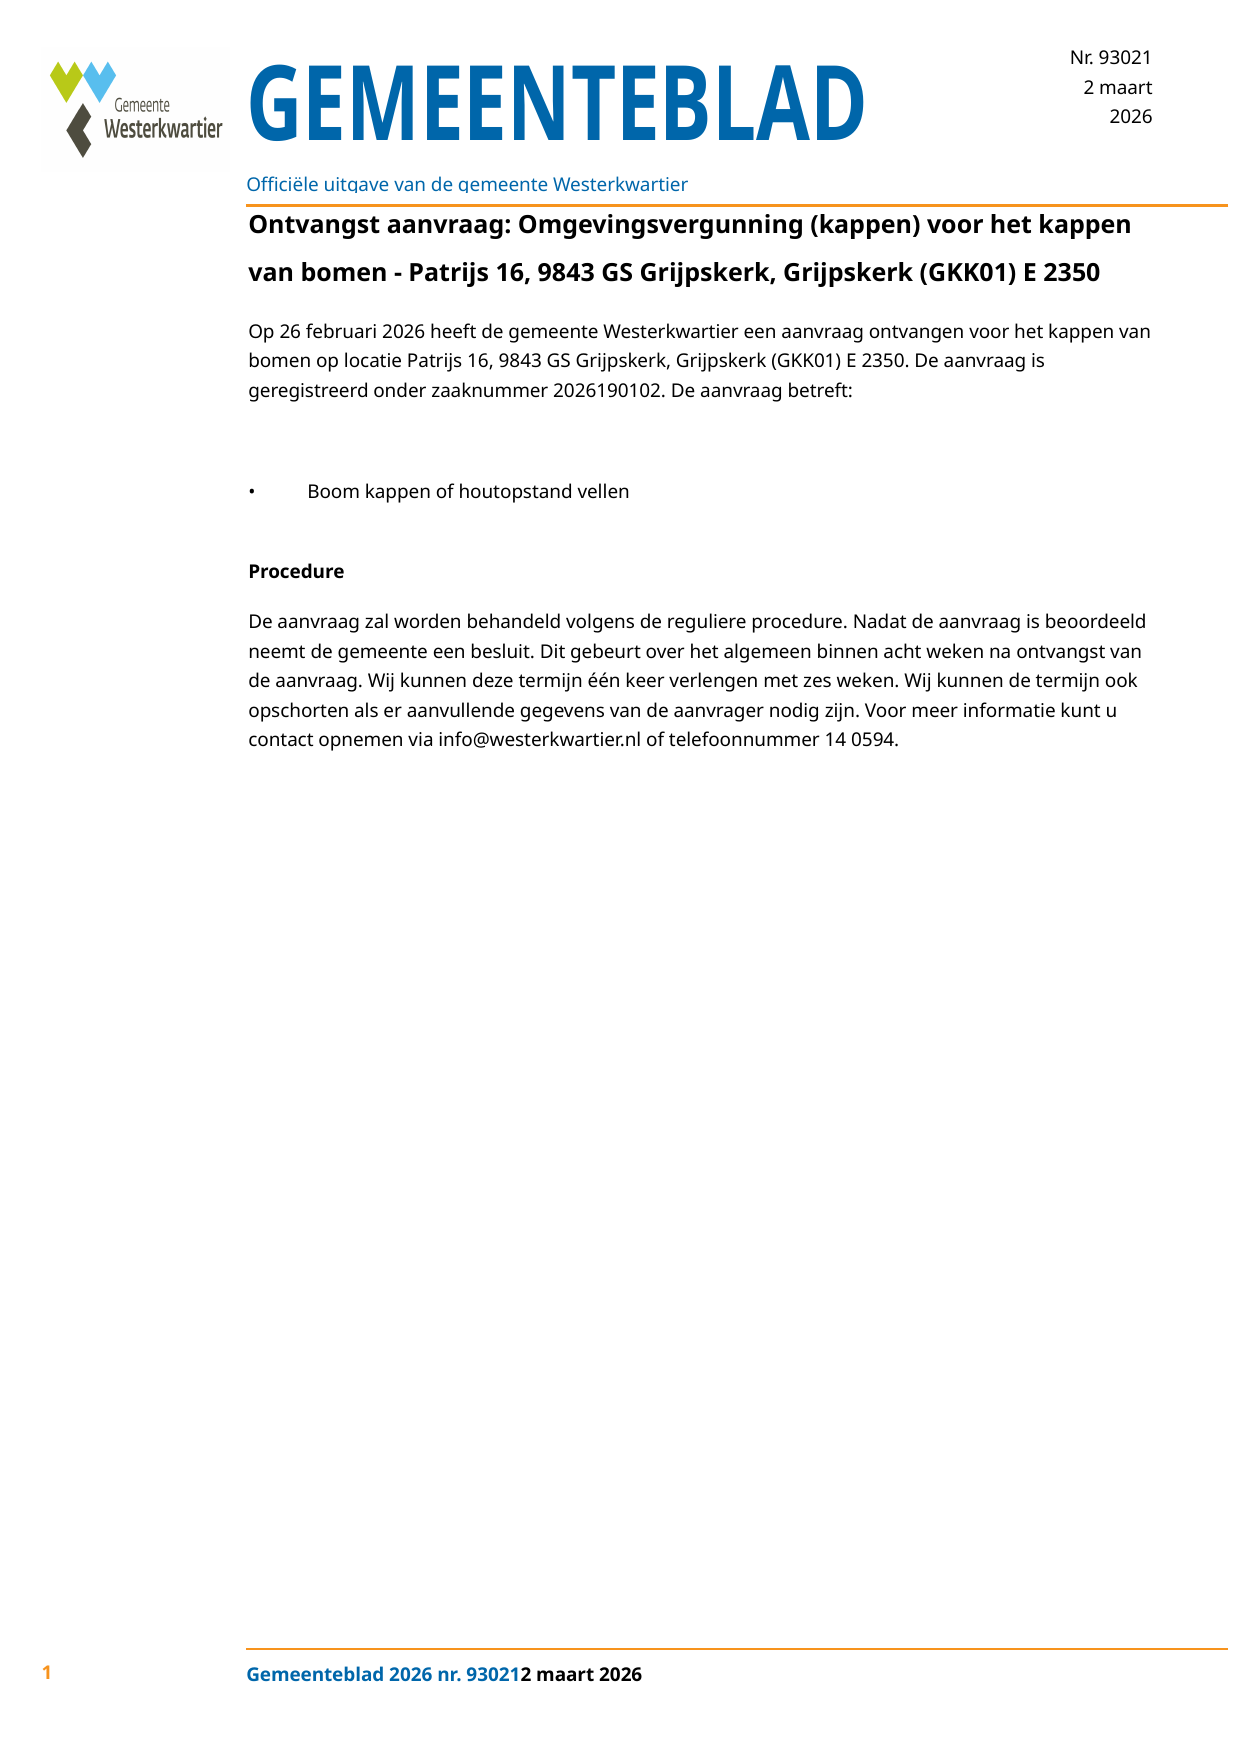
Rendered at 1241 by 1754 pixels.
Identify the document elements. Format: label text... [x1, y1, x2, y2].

text De aanvraag zal worden behandeld volgens de reguliere procedure. Nadat de aanvraag is beoordeeld neemt de gemeente een besluit. Dit gebeurt over het algemeen binnen acht weken na ontvangst van de aanvraag. Wij kunnen deze termijn één keer verlengen met zes weken. Wij kunnen de termijn ook opschorten als er aanvullende gegevens van de aanvrager nodig zijn. Voor meer informatie kunt u contact opnemen via info@westerkwartier.nl of telefoonnummer 14 0594. [248, 608, 1152, 752]
text Op 26 februari 2026 heeft de gemeente Westerkwartier een aanvraag ontvangen voor het kappen van bomen op locatie Patrijs 16, 9843 GS Grijpskerk, Grijpskerk (GKK01) E 2350. De aanvraag is geregistreerd onder zaaknummer 2026190102. De aanvraag betreft: [248, 318, 1152, 403]
list Boom kappen of houtopstand vellen [248, 478, 1152, 504]
text Ontvangst aanvraag: Omgevingsvergunning (kappen) voor het kappen van bomen - Patrijs 16, 9843 GS Grijpskerk, Grijpskerk (GKK01) E 2350 [248, 207, 1152, 288]
picture [41, 47, 231, 172]
text Procedure [248, 558, 1152, 584]
